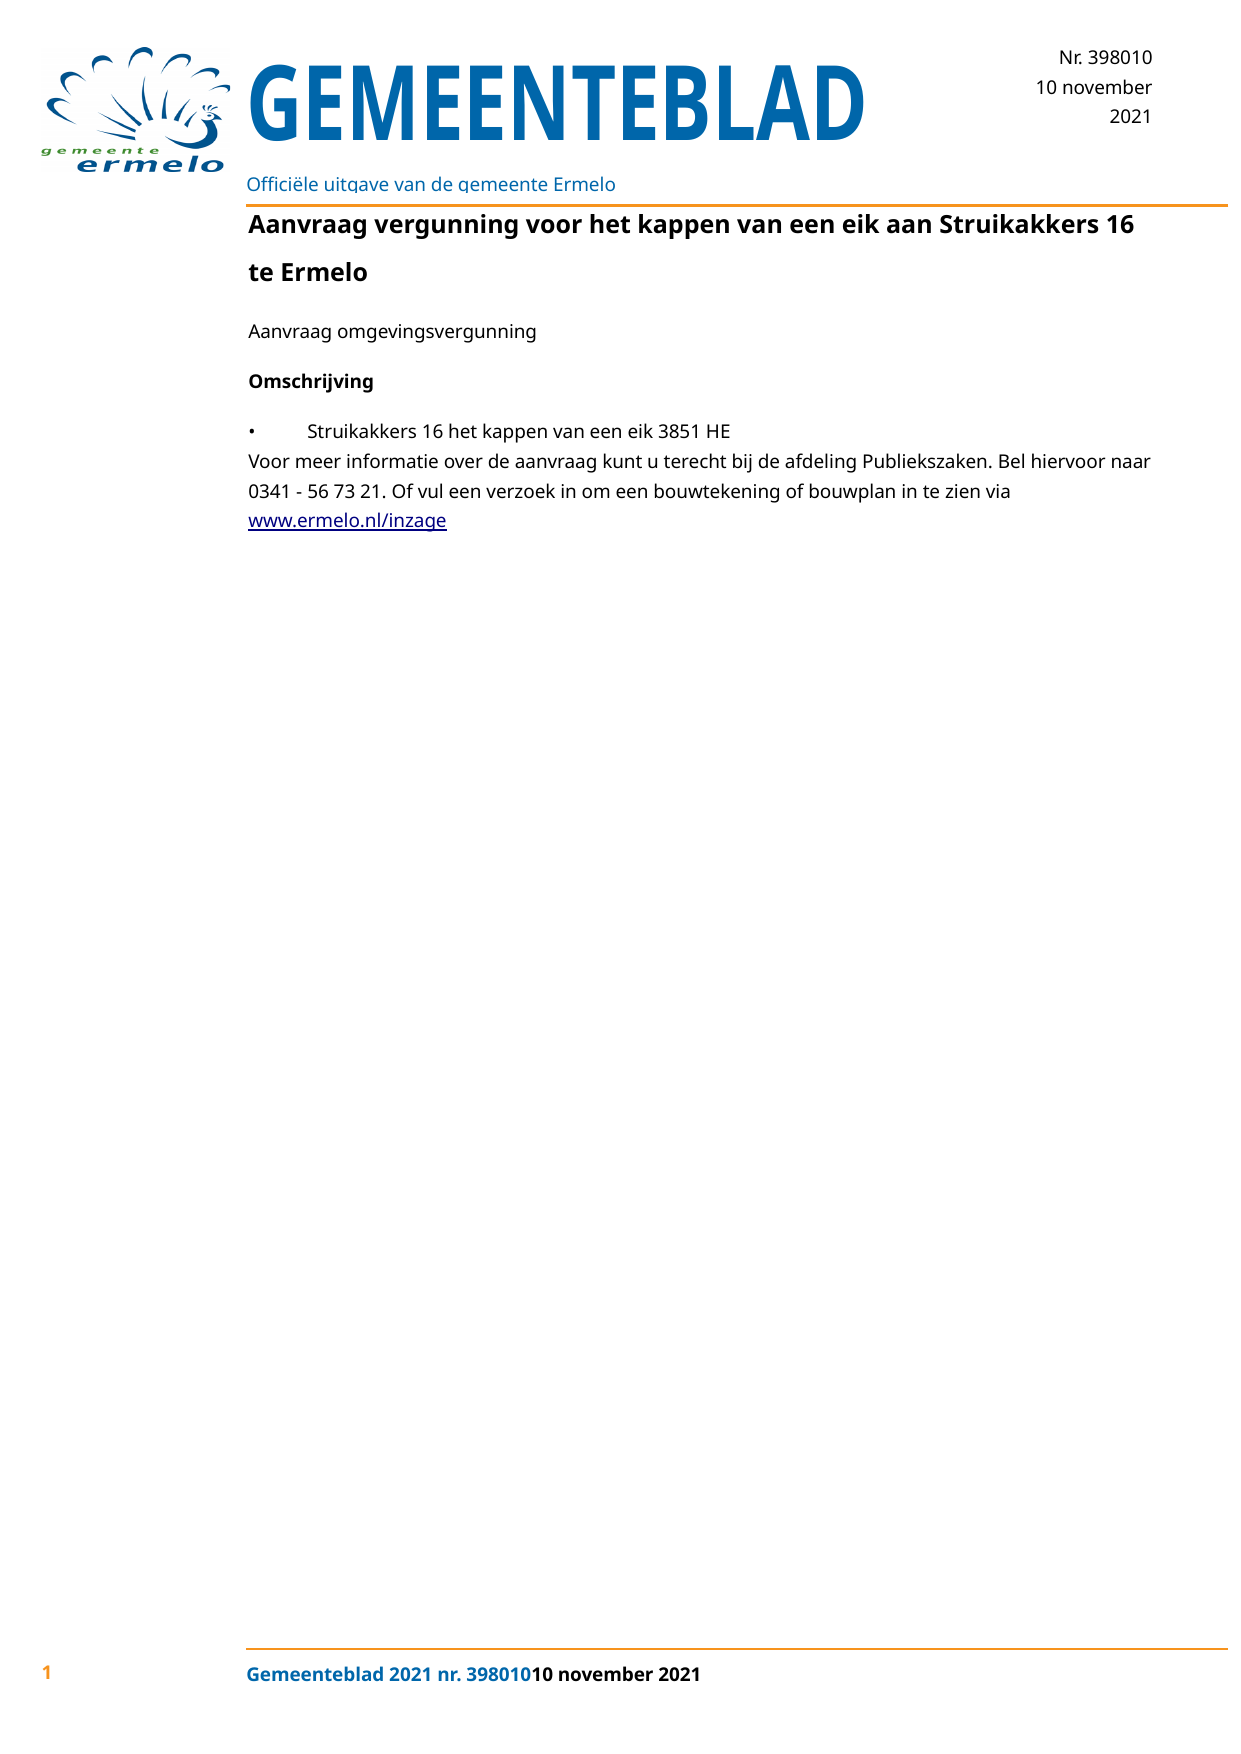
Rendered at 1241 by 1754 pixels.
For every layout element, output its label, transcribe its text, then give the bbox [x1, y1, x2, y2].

text Voor meer informatie over de aanvraag kunt u terecht bij de afdeling Publiekszaken. Bel hiervoor naar 0341 - 56 73 21. Of vul een verzoek in om een bouwtekening of bouwplan in te zien via www.ermelo.nl/inzage [248, 448, 1152, 533]
text Omschrijving [248, 368, 1152, 394]
text Aanvraag omgevingsvergunning [248, 318, 1152, 344]
list Struikakkers 16 het kappen van een eik 3851 HE [248, 419, 1152, 444]
picture [41, 47, 231, 172]
text Aanvraag vergunning voor het kappen van een eik aan Struikakkers 16 te Ermelo [248, 207, 1152, 288]
